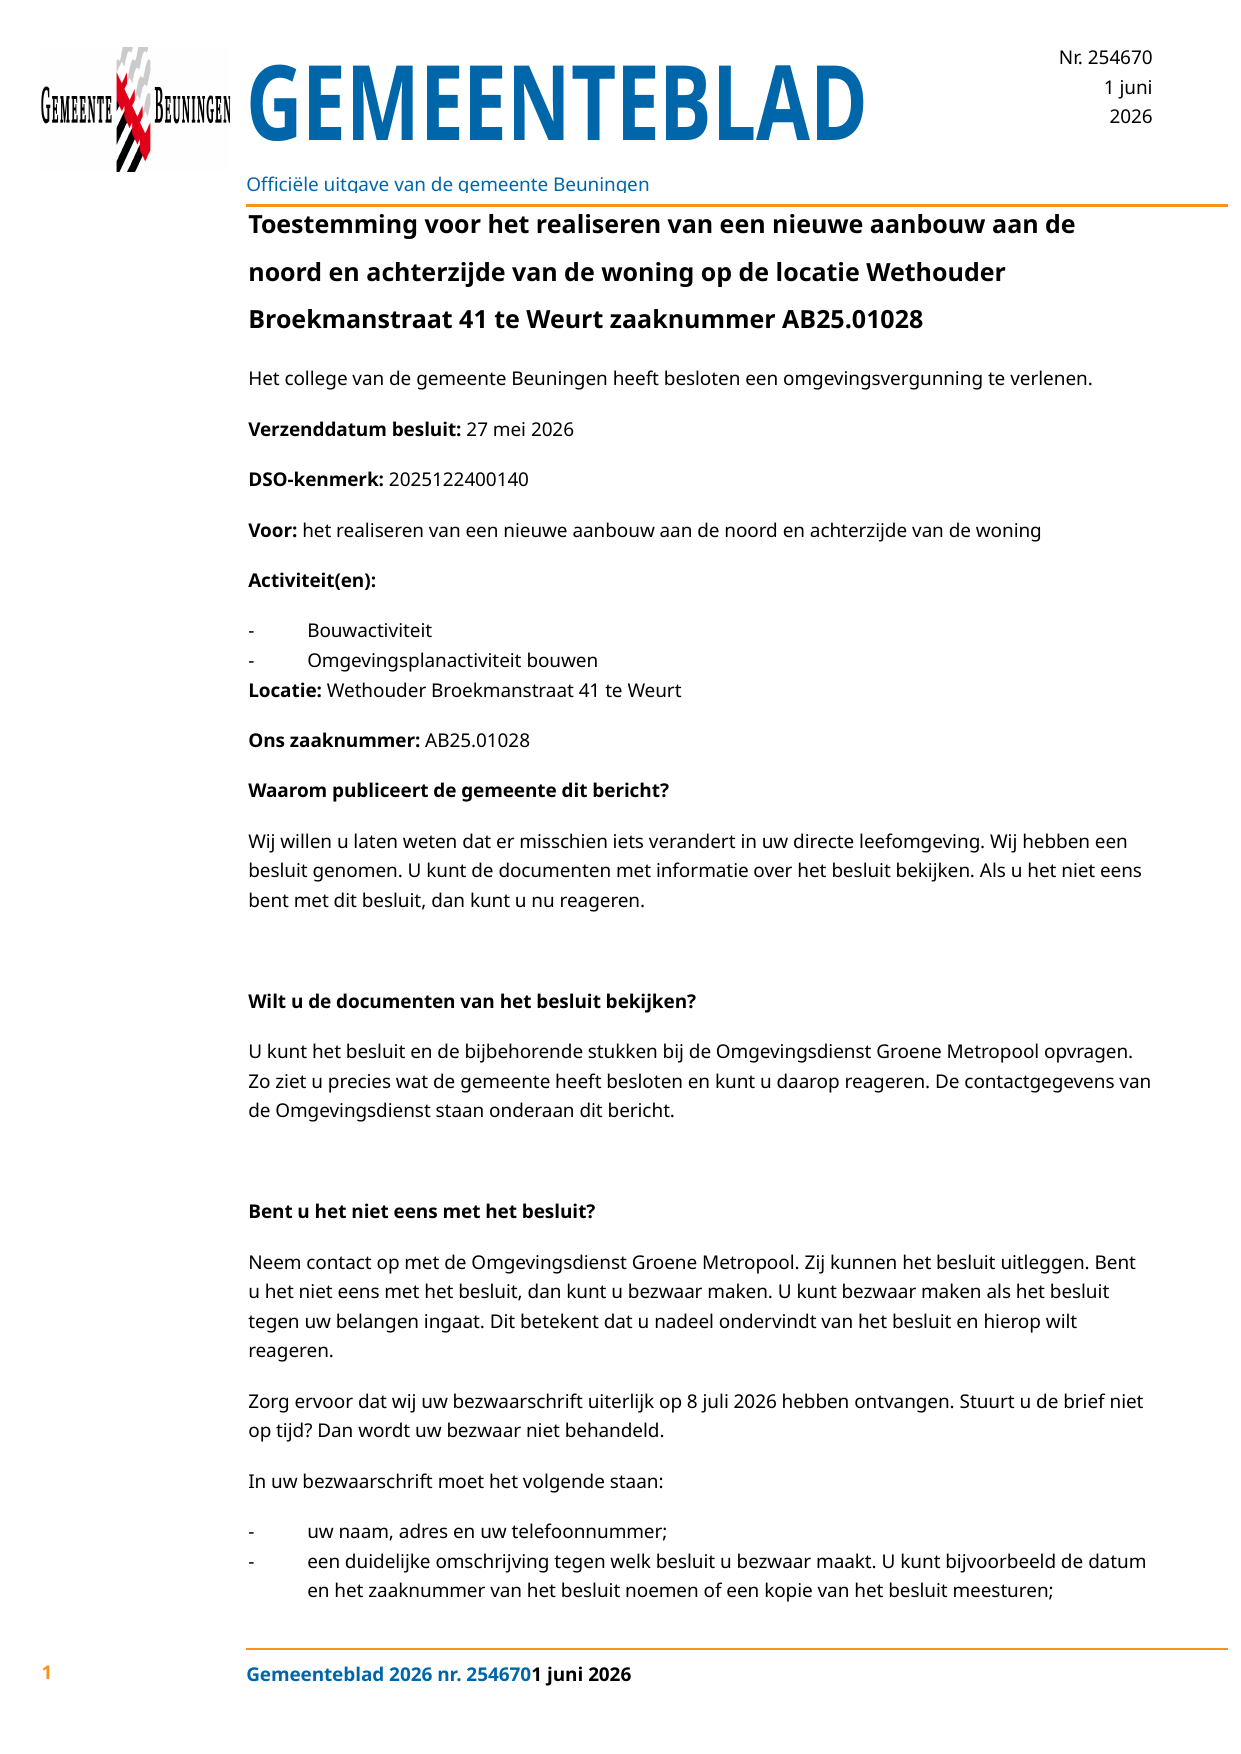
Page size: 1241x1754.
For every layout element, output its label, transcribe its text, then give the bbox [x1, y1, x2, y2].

text Ons zaaknummer: AB25.01028 [248, 727, 1152, 753]
list Bouwactiviteit [248, 618, 1152, 643]
text Activiteit(en): [248, 567, 1152, 593]
text Locatie: Wethouder Broekmanstraat 41 te Weurt [248, 677, 1152, 702]
text Voor: het realiseren van een nieuwe aanbouw aan de noord en achterzijde van de woning [248, 517, 1152, 542]
text DSO-kenmerk: 2025122400140 [248, 466, 1152, 492]
list een duidelijke omschrijving tegen welk besluit u bezwaar maakt. U kunt bijvoorbeeld de datum en het zaaknummer van het besluit noemen of een kopie van het besluit meesturen; [248, 1548, 1152, 1603]
text Waarom publiceert de gemeente dit bericht? [248, 778, 1152, 803]
text Toestemming voor het realiseren van een nieuwe aanbouw aan de noord en achterzijde van de woning op de locatie Wethouder Broekmanstraat 41 te Weurt zaaknummer AB25.01028 [248, 207, 1152, 336]
text Verzenddatum besluit: 27 mei 2026 [248, 416, 1152, 442]
text Bent u het niet eens met het besluit? [248, 1198, 1152, 1224]
text Zorg ervoor dat wij uw bezwaarschrift uiterlijk op 8 juli 2026 hebben ontvangen. Stuurt u de brief niet op tijd? Dan wordt uw bezwaar niet behandeld. [248, 1388, 1152, 1443]
text Wilt u de documenten van het besluit bekijken? [248, 988, 1152, 1014]
text Wij willen u laten weten dat er misschien iets verandert in uw directe leefomgeving. Wij hebben een besluit genomen. U kunt de documenten met informatie over het besluit bekijken. Als u het niet eens bent met dit besluit, dan kunt u nu reageren. [248, 828, 1152, 913]
text U kunt het besluit en de bijbehorende stukken bij de Omgevingsdienst Groene Metropool opvragen. Zo ziet u precies wat de gemeente heeft besloten en kunt u daarop reageren. De contactgegevens van de Omgevingsdienst staan onderaan dit bericht. [248, 1038, 1152, 1123]
list Omgevingsplanactiviteit bouwen [248, 647, 1152, 673]
list uw naam, adres en uw telefoonnummer; [248, 1518, 1152, 1544]
text Het college van de gemeente Beuningen heeft besloten een omgevingsvergunning te verlenen. [248, 366, 1152, 391]
text Neem contact op met de Omgevingsdienst Groene Metropool. Zij kunnen het besluit uitleggen. Bent u het niet eens met het besluit, dan kunt u bezwaar maken. U kunt bezwaar maken als het besluit tegen uw belangen ingaat. Dit betekent dat u nadeel ondervindt van het besluit en hierop wilt reageren. [248, 1249, 1152, 1363]
text In uw bezwaarschrift moet het volgende staan: [248, 1468, 1152, 1494]
picture [41, 47, 231, 172]
